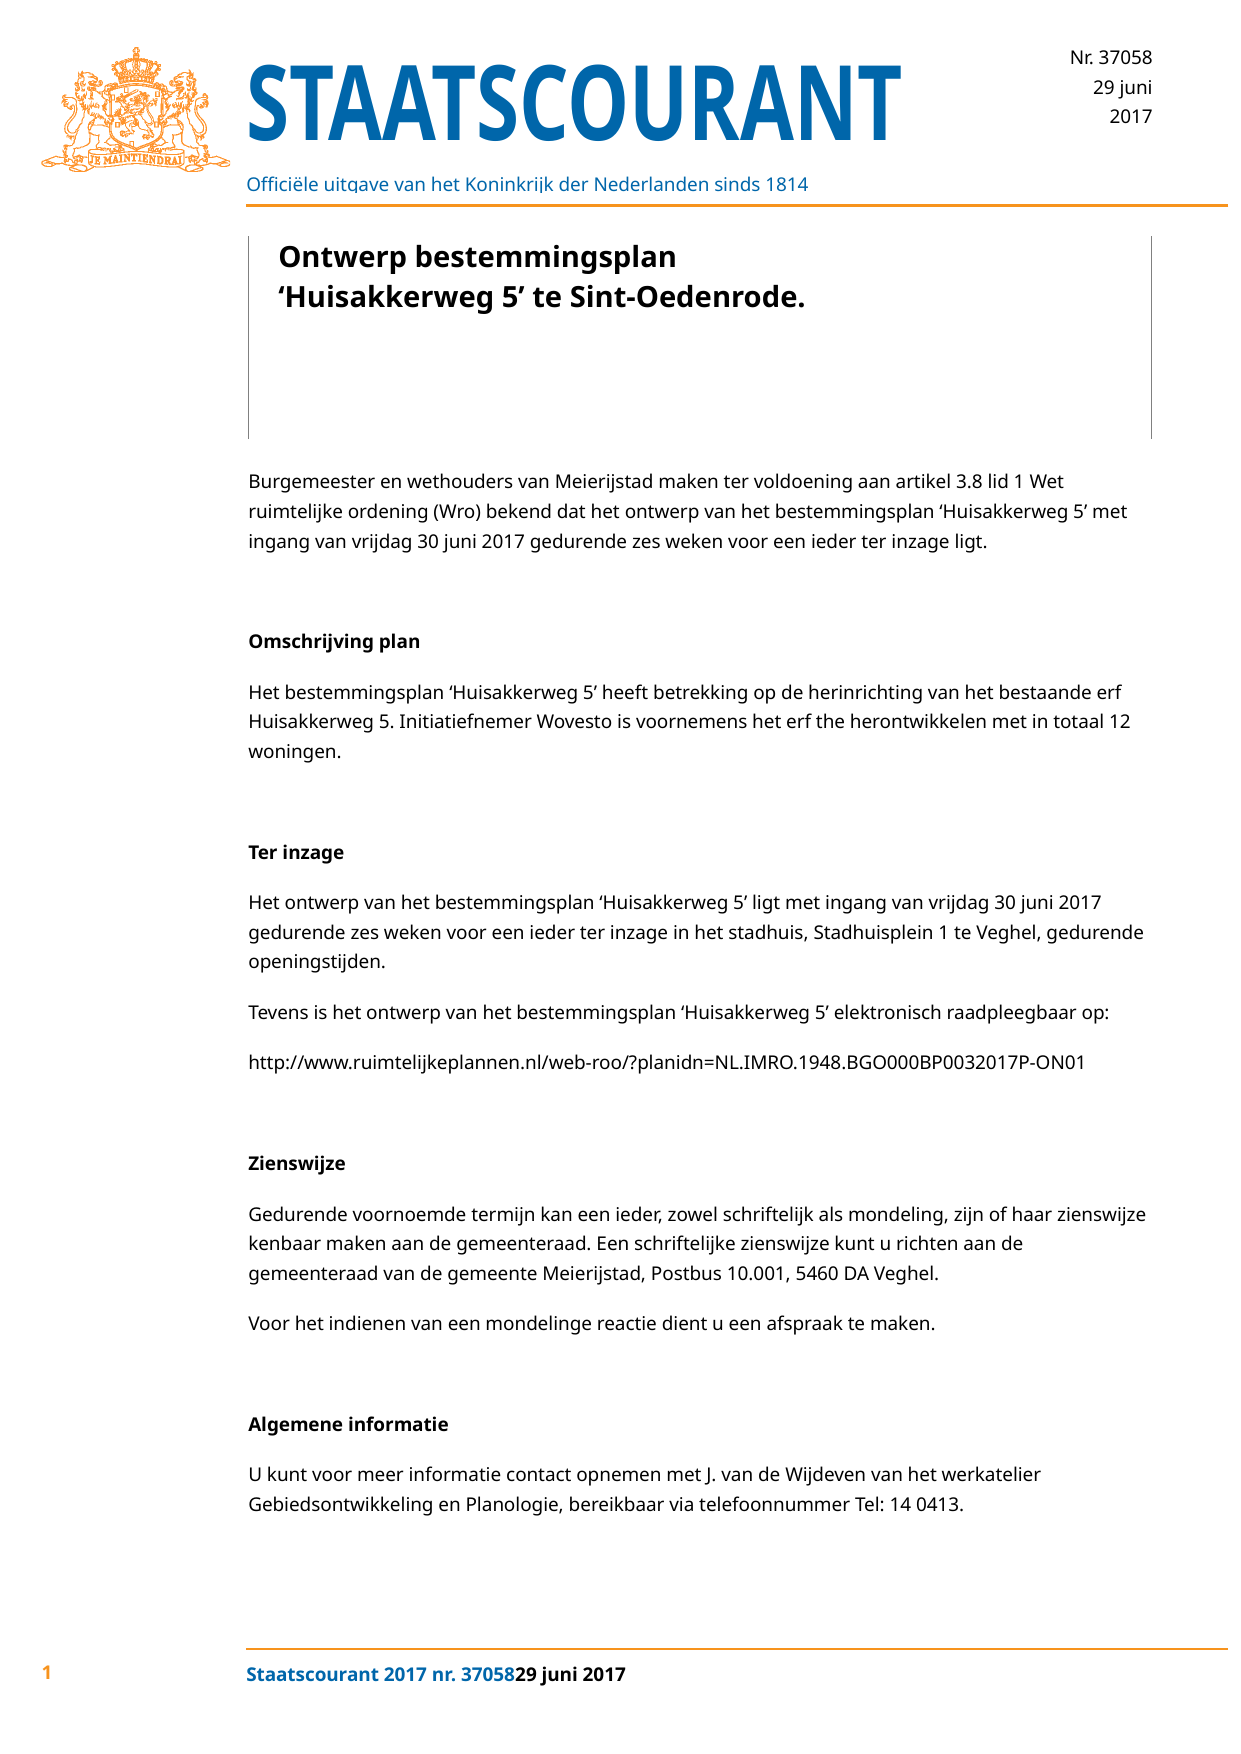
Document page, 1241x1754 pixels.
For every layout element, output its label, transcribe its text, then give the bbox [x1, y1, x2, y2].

table_header [850, 236, 912, 413]
table_header [850, 414, 1151, 439]
text Voor het indienen van een mondelinge reactie dient u een afspraak te maken. [248, 1310, 1152, 1336]
text Gedurende voornoemde termijn kan een ieder, zowel schriftelijk als mondeling, zijn of haar zienswijze kenbaar maken aan de gemeenteraad. Een schriftelijke zienswijze kunt u richten aan de gemeenteraad van de gemeente Meierijstad, Postbus 10.001, 5460 DA Veghel. [248, 1201, 1152, 1286]
text Ter inzage [248, 839, 1152, 865]
text Tevens is het ontwerp van het bestemmingsplan ‘Huisakkerweg 5’ elektronisch raadpleegbaar op: [248, 999, 1152, 1025]
text Zienswijze [248, 1150, 1152, 1176]
picture [912, 236, 1090, 414]
table_header Ontwerp bestemmingsplan ‘Huisakkerweg 5’ te Sint-Oedenrode. [249, 236, 850, 439]
text Het ontwerp van het bestemmingsplan ‘Huisakkerweg 5’ ligt met ingang van vrijdag 30 juni 2017 gedurende zes weken voor een ieder ter inzage in het stadhuis, Stadhuisplein 1 te Veghel, gedurende openingstijden. [248, 889, 1152, 974]
text Omschrijving plan [248, 629, 1152, 654]
table_header [1090, 236, 1151, 413]
text Het bestemmingsplan ‘Huisakkerweg 5’ heeft betrekking op de herinrichting van het bestaande erf Huisakkerweg 5. Initiatiefnemer Wovesto is voornemens het erf the herontwikkelen met in totaal 12 woningen. [248, 679, 1152, 764]
text U kunt voor meer informatie contact opnemen met J. van de Wijdeven van het werkatelier Gebiedsontwikkeling en Planologie, bereikbaar via telefoonnummer Tel: 14 0413. [248, 1462, 1152, 1517]
text Algemene informatie [248, 1411, 1152, 1437]
text Burgemeester en wethouders van Meierijstad maken ter voldoening aan artikel 3.8 lid 1 Wet ruimtelijke ordening (Wro) bekend dat het ontwerp van het bestemmingsplan ‘Huisakkerweg 5’ met ingang van vrijdag 30 juni 2017 gedurende zes weken voor een ieder ter inzage ligt. [248, 469, 1152, 553]
text http://www.ruimtelijkeplannen.nl/web-roo/?planidn=NL.IMRO.1948.BGO000BP0032017P-ON01 [248, 1049, 1152, 1075]
picture [41, 47, 231, 172]
